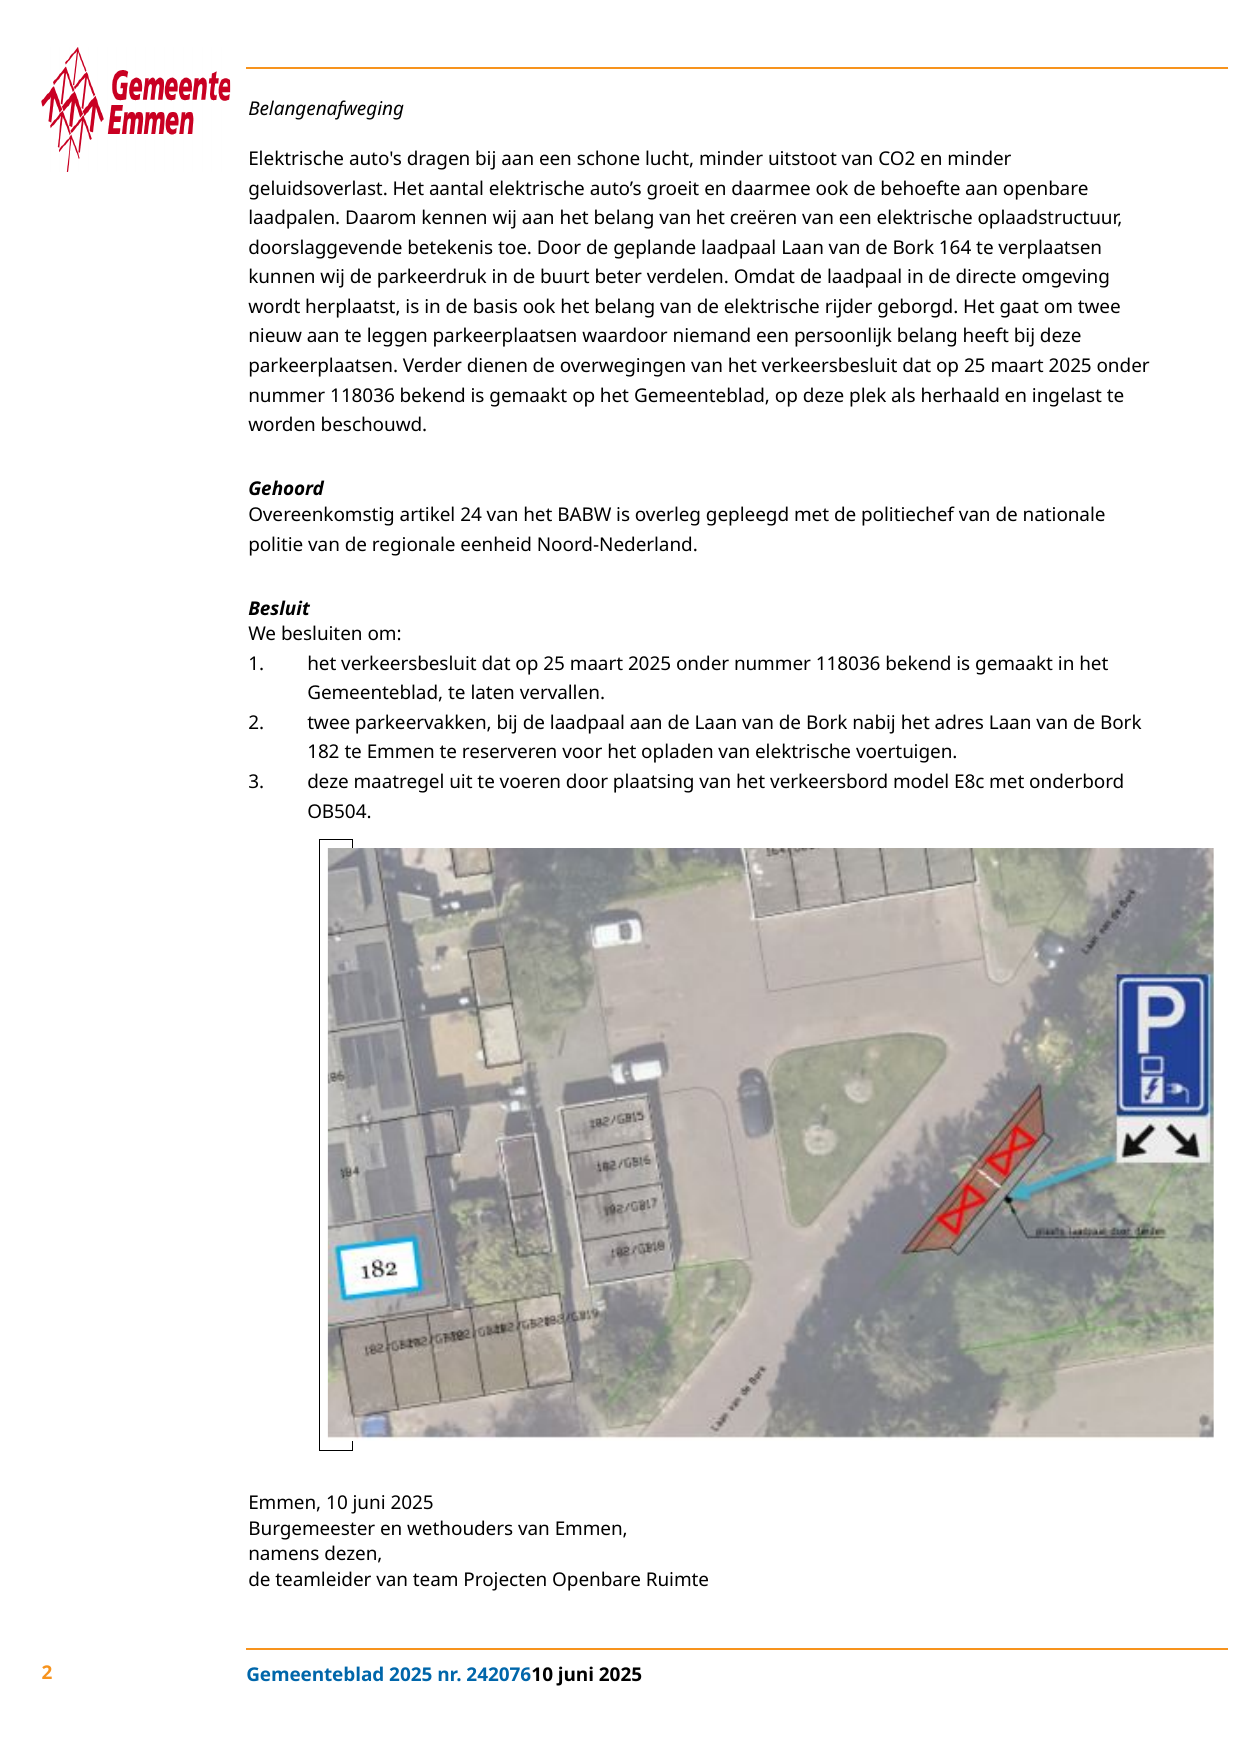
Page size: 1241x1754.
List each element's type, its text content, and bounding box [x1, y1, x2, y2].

text Emmen, 10 juni 2025 [248, 1489, 1152, 1515]
text de teamleider van team Projecten Openbare Ruimte [248, 1566, 1152, 1592]
text Burgemeester en wethouders van Emmen, [248, 1515, 1152, 1541]
text We besluiten om: [248, 620, 1152, 646]
text Gehoord [248, 475, 1152, 501]
picture [327, 848, 1214, 1441]
list deze maatregel uit te voeren door plaatsing van het verkeersbord model E8c met onderbord OB504. [248, 768, 1152, 824]
text Overeenkomstig artikel 24 van het BABW is overleg gepleegd met de politiechef van de nationale politie van de regionale eenheid Noord-Nederland. [248, 501, 1152, 556]
text namens dezen, [248, 1541, 1152, 1566]
text Besluit [248, 595, 1152, 620]
picture [41, 47, 231, 172]
list twee parkeervakken, bij de laadpaal aan de Laan van de Bork nabij het adres Laan van de Bork 182 te Emmen te reserveren voor het opladen van elektrische voertuigen. [248, 709, 1152, 764]
text Belangenafweging [248, 95, 1152, 121]
text Elektrische auto's dragen bij aan een schone lucht, minder uitstoot van CO2 en minder geluidsoverlast. Het aantal elektrische auto’s groeit en daarmee ook de behoefte aan openbare laadpalen. Daarom kennen wij aan het belang van het creëren van een elektrische oplaadstructuur, doorslaggevende betekenis toe. Door de geplande laadpaal Laan van de Bork 164 te verplaatsen kunnen wij de parkeerdruk in de buurt beter verdelen. Omdat de laadpaal in de directe omgeving wordt herplaatst, is in de basis ook het belang van de elektrische rijder geborgd. Het gaat om twee nieuw aan te leggen parkeerplaatsen waardoor niemand een persoonlijk belang heeft bij deze parkeerplaatsen. Verder dienen de overwegingen van het verkeersbesluit dat op 25 maart 2025 onder nummer 118036 bekend is gemaakt op het Gemeenteblad, op deze plek als herhaald en ingelast te worden beschouwd. [248, 145, 1152, 437]
list het verkeersbesluit dat op 25 maart 2025 onder nummer 118036 bekend is gemaakt in het Gemeenteblad, te laten vervallen. [248, 650, 1152, 705]
